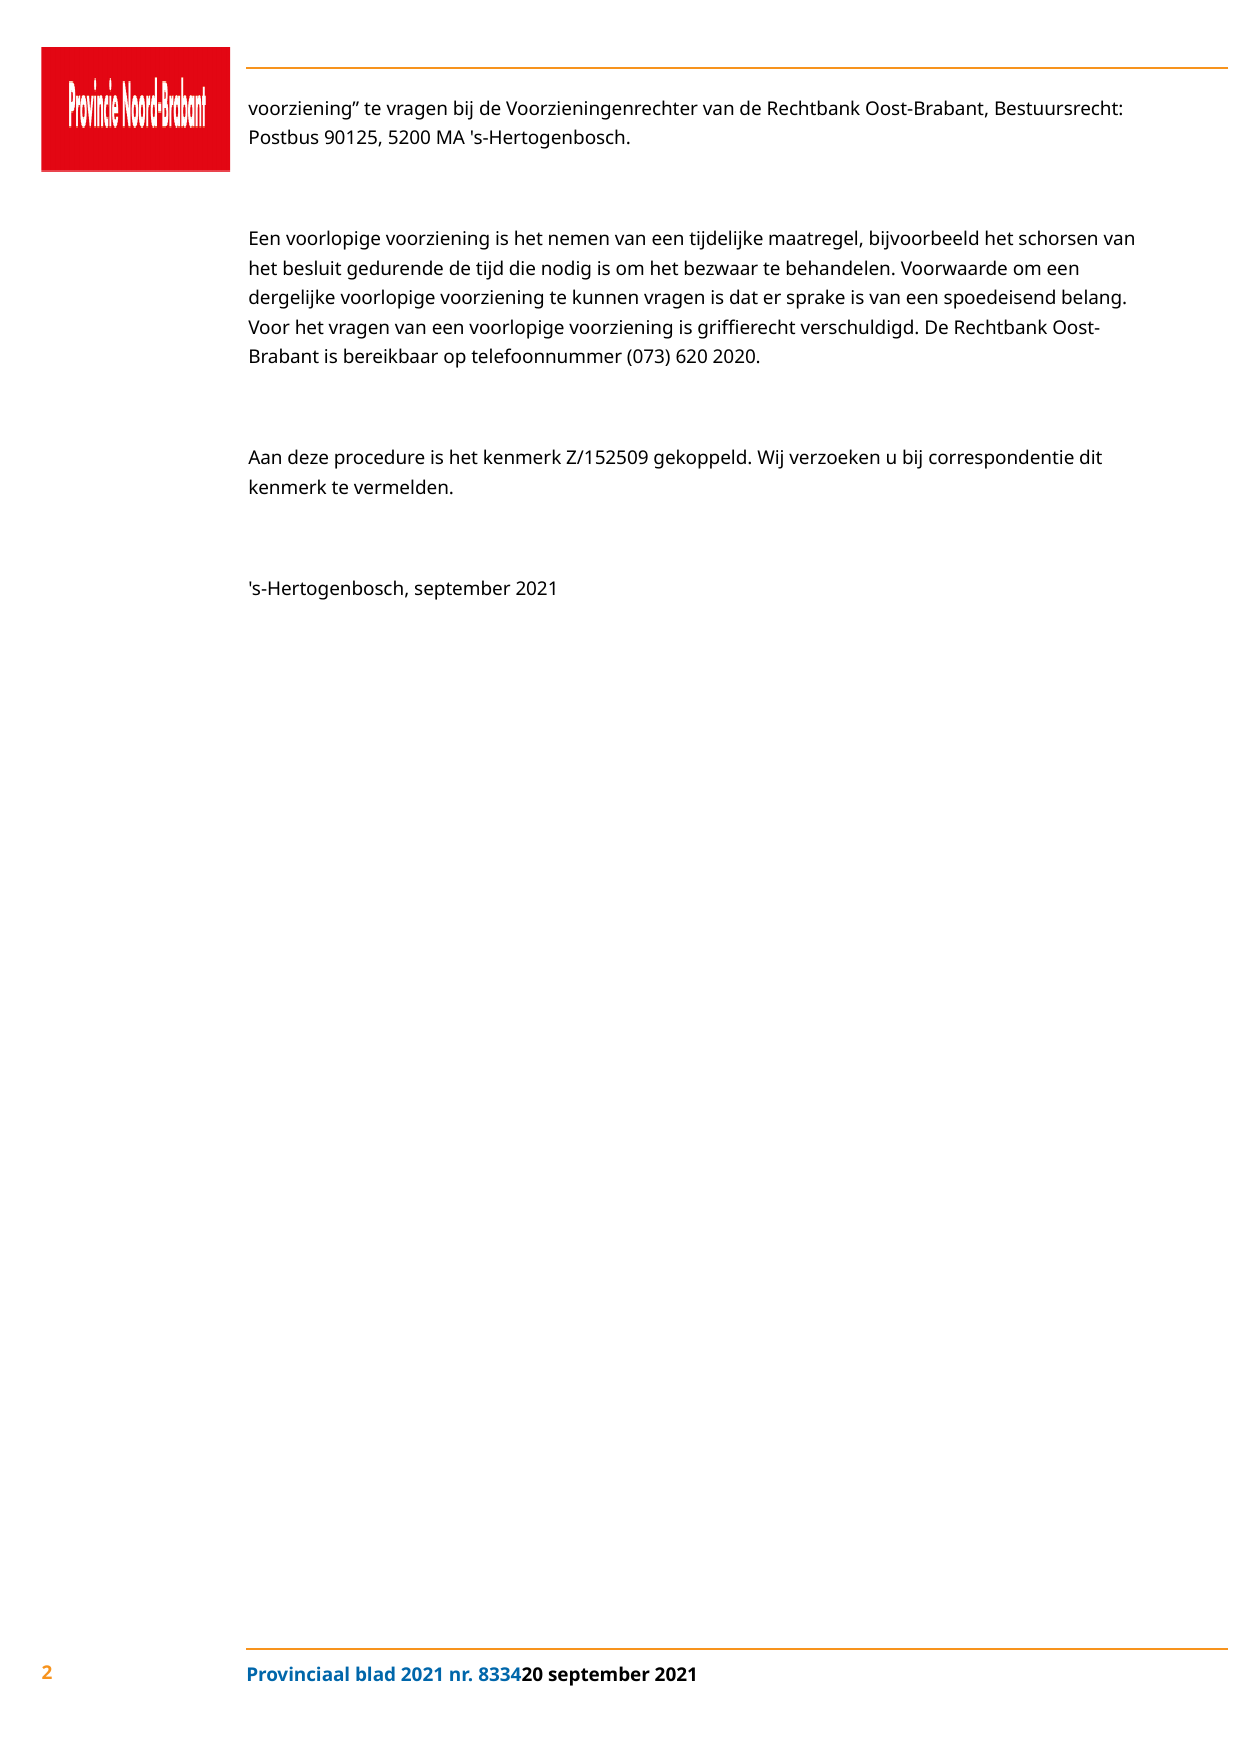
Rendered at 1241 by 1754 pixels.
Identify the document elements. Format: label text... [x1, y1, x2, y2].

text Een voorlopige voorziening is het nemen van een tijdelijke maatregel, bijvoorbeeld het schorsen van het besluit gedurende de tijd die nodig is om het bezwaar te behandelen. Voorwaarde om een dergelijke voorlopige voorziening te kunnen vragen is dat er sprake is van een spoedeisend belang. Voor het vragen van een voorlopige voorziening is griffierecht verschuldigd. De Rechtbank Oost-Brabant is bereikbaar op telefoonnummer (073) 620 2020. [248, 225, 1152, 369]
text Aan deze procedure is het kenmerk Z/152509 gekoppeld. Wij verzoeken u bij correspondentie dit kenmerk te vermelden. [248, 444, 1152, 500]
text voorziening” te vragen bij de Voorzieningenrechter van de Rechtbank Oost-Brabant, Bestuursrecht: Postbus 90125, 5200 MA 's-Hertogenbosch. [248, 95, 1152, 150]
text 's-Hertogenbosch, september 2021 [248, 575, 1152, 601]
picture [41, 47, 231, 172]
